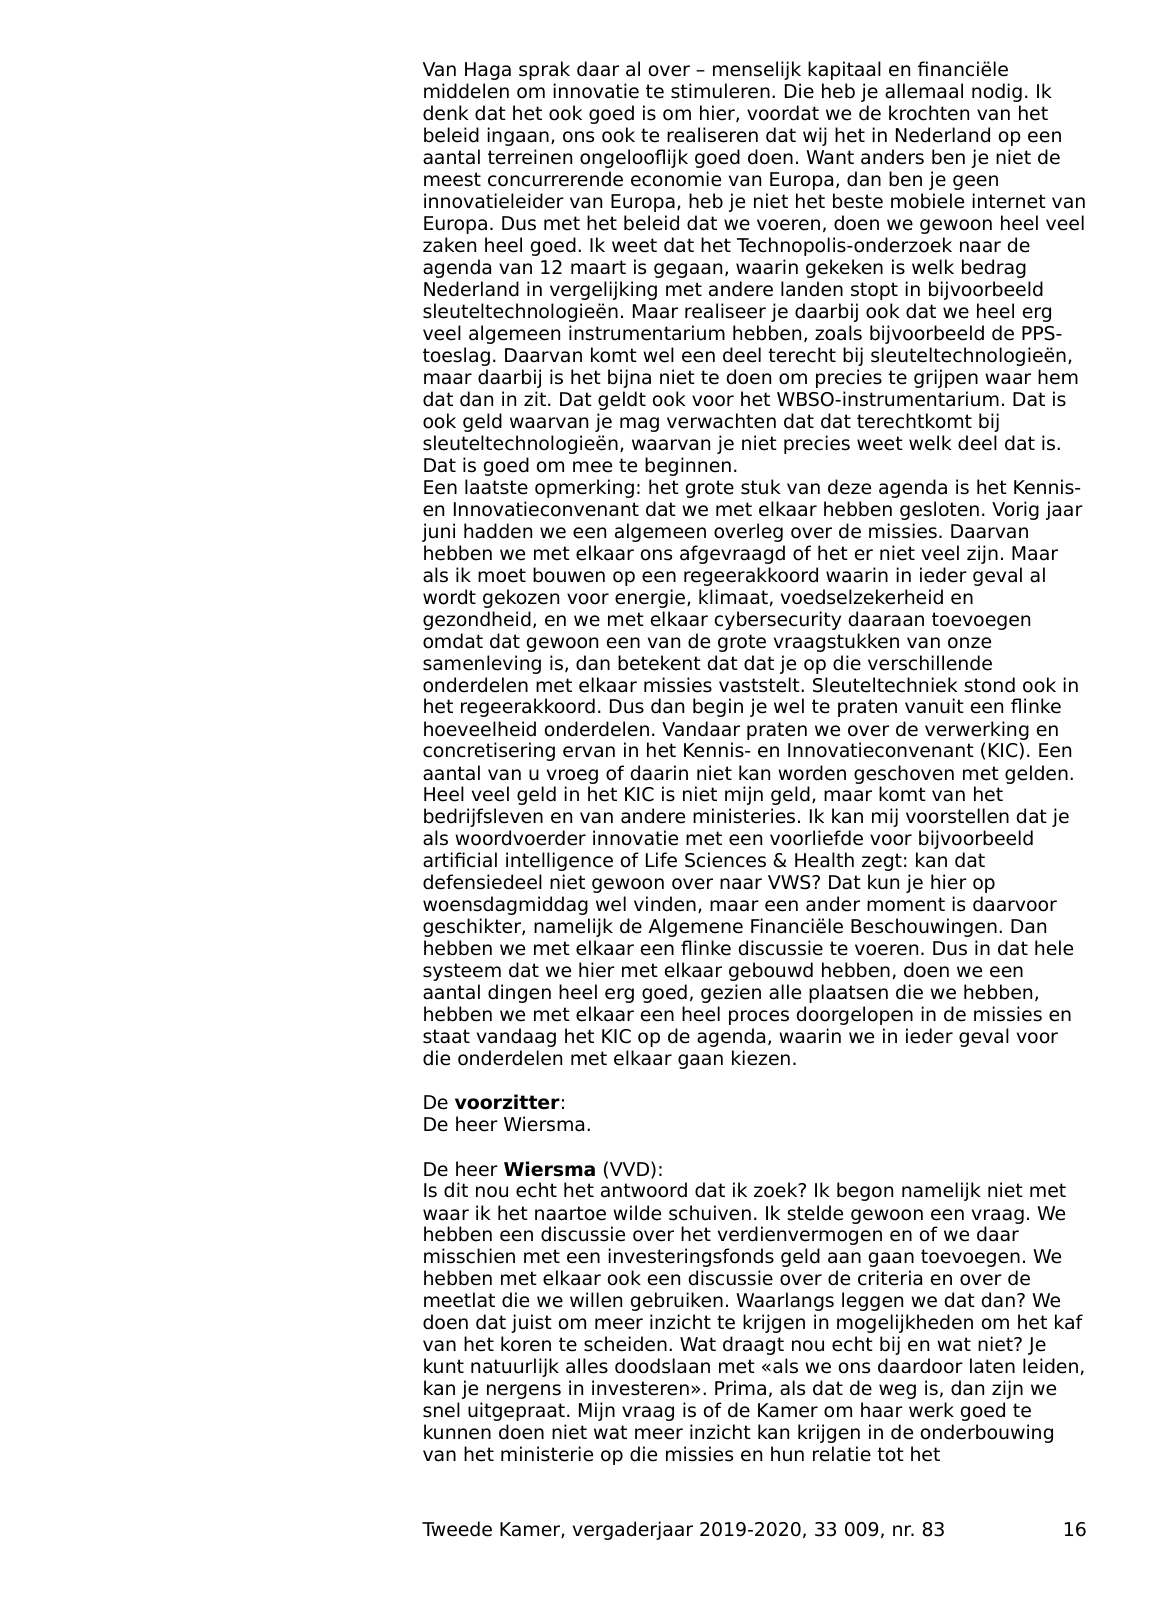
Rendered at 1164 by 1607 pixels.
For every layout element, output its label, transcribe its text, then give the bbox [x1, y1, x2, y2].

text De heer Wiersma. [422, 1114, 1087, 1136]
text Van Haga sprak daar al over – menselijk kapitaal en financiële middelen om innovatie te stimuleren. Die heb je allemaal nodig. Ik denk dat het ook goed is om hier, voordat we de krochten van het beleid ingaan, ons ook te realiseren dat wij het in Nederland op een aantal terreinen ongelooflijk goed doen. Want anders ben je niet de meest concurrerende economie van Europa, dan ben je geen innovatieleider van Europa, heb je niet het beste mobiele internet van Europa. Dus met het beleid dat we voeren, doen we gewoon heel veel zaken heel goed. Ik weet dat het Technopolis-onderzoek naar de agenda van 12 maart is gegaan, waarin gekeken is welk bedrag Nederland in vergelijking met andere landen stopt in bijvoorbeeld sleuteltechnologieën. Maar realiseer je daarbij ook dat we heel erg veel algemeen instrumentarium hebben, zoals bijvoorbeeld de PPS-toeslag. Daarvan komt wel een deel terecht bij sleuteltechnologieën, maar daarbij is het bijna niet te doen om precies te grijpen waar hem dat dan in zit. Dat geldt ook voor het WBSO-instrumentarium. Dat is ook geld waarvan je mag verwachten dat dat terechtkomt bij sleuteltechnologieën, waarvan je niet precies weet welk deel dat is. Dat is goed om mee te beginnen. [422, 59, 1087, 477]
text Een laatste opmerking: het grote stuk van deze agenda is het Kennis- en Innovatieconvenant dat we met elkaar hebben gesloten. Vorig jaar juni hadden we een algemeen overleg over de missies. Daarvan hebben we met elkaar ons afgevraagd of het er niet veel zijn. Maar als ik moet bouwen op een regeerakkoord waarin in ieder geval al wordt gekozen voor energie, klimaat, voedselzekerheid en gezondheid, en we met elkaar cybersecurity daaraan toevoegen omdat dat gewoon een van de grote vraagstukken van onze samenleving is, dan betekent dat dat je op die verschillende onderdelen met elkaar missies vaststelt. Sleuteltechniek stond ook in het regeerakkoord. Dus dan begin je wel te praten vanuit een flinke hoeveelheid onderdelen. Vandaar praten we over de verwerking en concretisering ervan in het Kennis- en Innovatieconvenant (KIC). Een aantal van u vroeg of daarin niet kan worden geschoven met gelden. Heel veel geld in het KIC is niet mijn geld, maar komt van het bedrijfsleven en van andere ministeries. Ik kan mij voorstellen dat je als woordvoerder innovatie met een voorliefde voor bijvoorbeeld artificial intelligence of Life Sciences & Health zegt: kan dat defensiedeel niet gewoon over naar VWS? Dat kun je hier op woensdagmiddag wel vinden, maar een ander moment is daarvoor geschikter, namelijk de Algemene Financiële Beschouwingen. Dan hebben we met elkaar een flinke discussie te voeren. Dus in dat hele systeem dat we hier met elkaar gebouwd hebben, doen we een aantal dingen heel erg goed, gezien alle plaatsen die we hebben, hebben we met elkaar een heel proces doorgelopen in de missies en staat vandaag het KIC op de agenda, waarin we in ieder geval voor die onderdelen met elkaar gaan kiezen. [422, 477, 1087, 1070]
text De heer Wiersma (VVD): [422, 1158, 1087, 1180]
text Is dit nou echt het antwoord dat ik zoek? Ik begon namelijk niet met waar ik het naartoe wilde schuiven. Ik stelde gewoon een vraag. We hebben een discussie over het verdienvermogen en of we daar misschien met een investeringsfonds geld aan gaan toevoegen. We hebben met elkaar ook een discussie over de criteria en over de meetlat die we willen gebruiken. Waarlangs leggen we dat dan? We doen dat juist om meer inzicht te krijgen in mogelijkheden om het kaf van het koren te scheiden. Wat draagt nou echt bij en wat niet? Je kunt natuurlijk alles doodslaan met «als we ons daardoor laten leiden, kan je nergens in investeren». Prima, als dat de weg is, dan zijn we snel uitgepraat. Mijn vraag is of de Kamer om haar werk goed te kunnen doen niet wat meer inzicht kan krijgen in de onderbouwing van het ministerie op die missies en hun relatie tot het [422, 1180, 1087, 1466]
text De voorzitter: [422, 1092, 1087, 1114]
